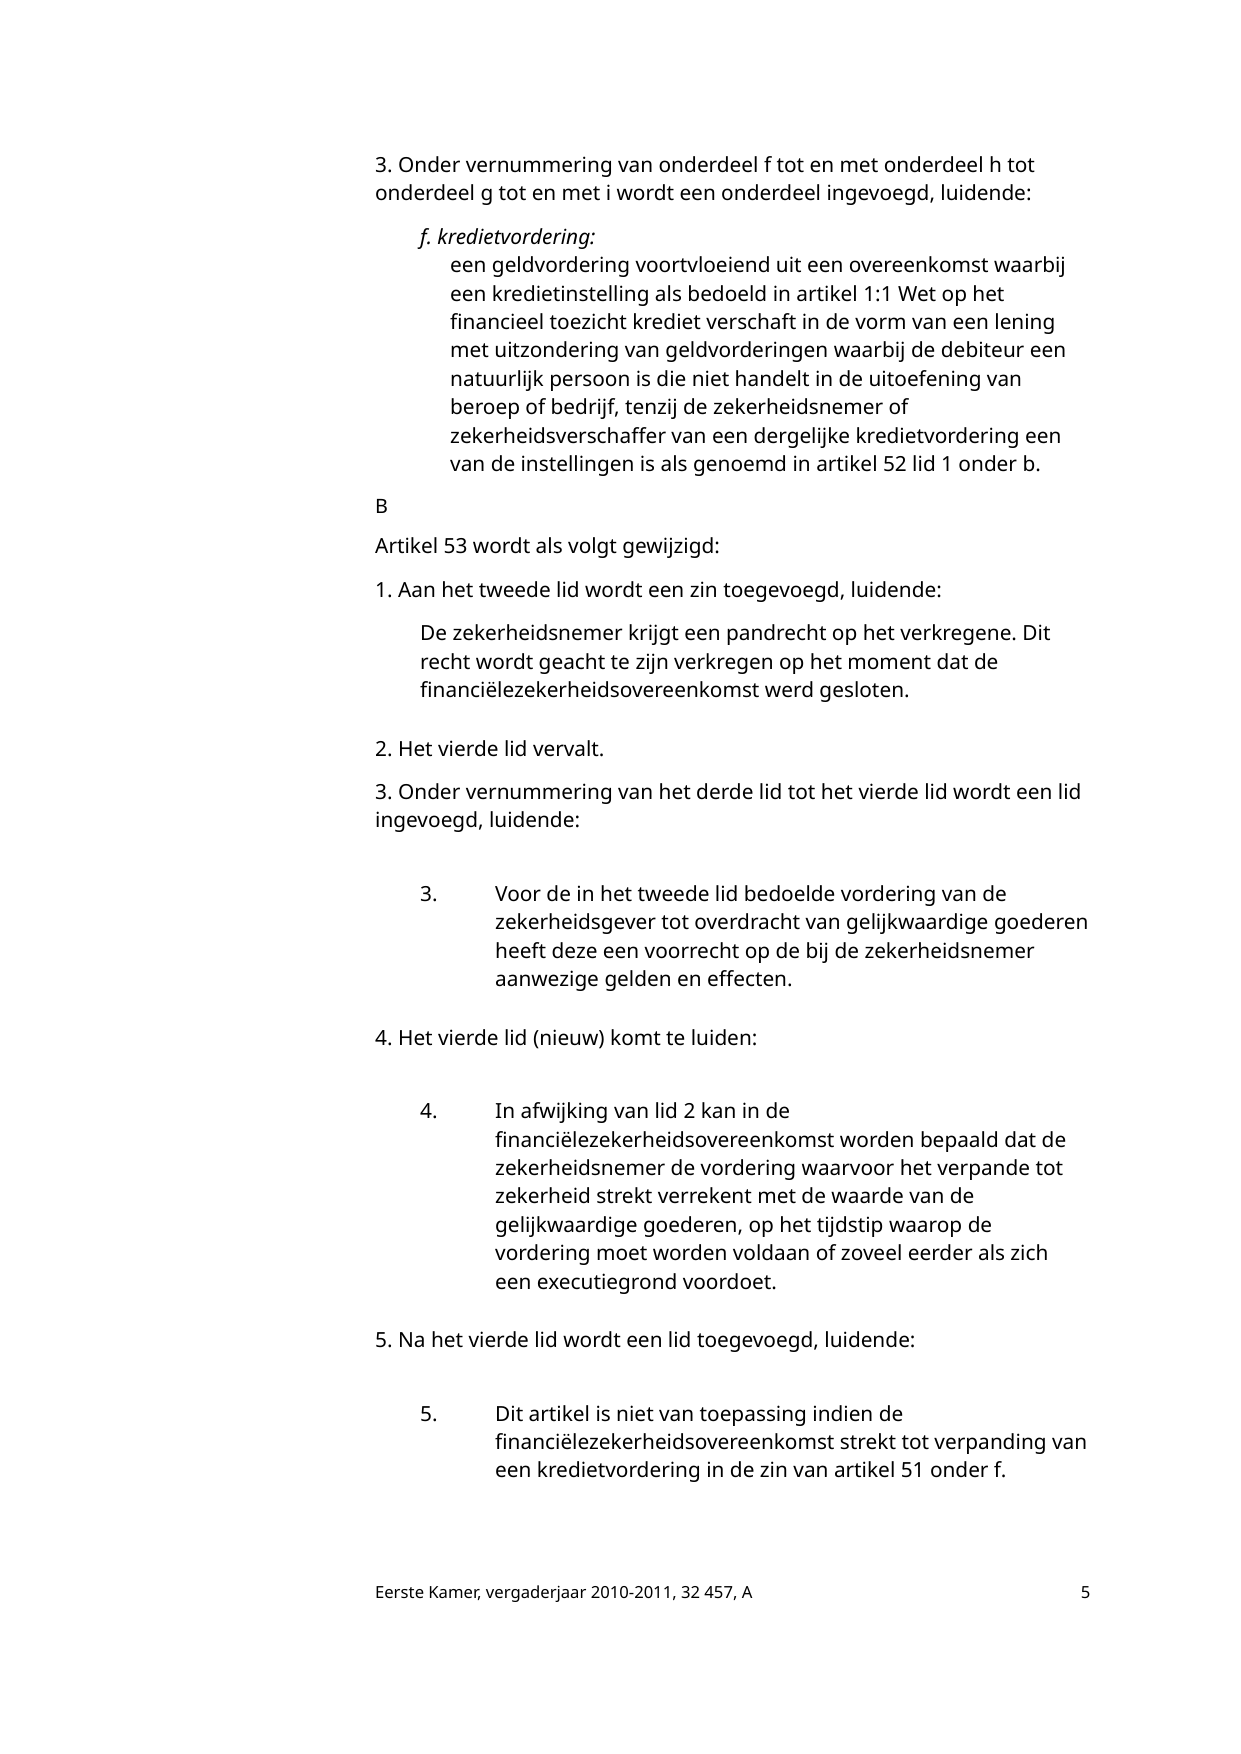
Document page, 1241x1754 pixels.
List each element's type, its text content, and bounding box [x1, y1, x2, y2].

list Voor de in het tweede lid bedoelde vordering van de zekerheidsgever tot overdracht van gelijkwaardige goederen heeft deze een voorrecht op de bij de zekerheidsnemer aanwezige gelden en effecten. [420, 879, 1090, 993]
text 3. Onder vernummering van het derde lid tot het vierde lid wordt een lid ingevoegd, luidende: [375, 777, 1090, 834]
text Artikel 53 wordt als volgt gewijzigd: [375, 532, 1090, 560]
text 4. Het vierde lid (nieuw) komt te luiden: [375, 1023, 1090, 1051]
text f. kredietvordering: [420, 222, 1090, 250]
text een geldvordering voortvloeiend uit een overeenkomst waarbij een kredietinstelling als bedoeld in artikel 1:1 Wet op het financieel toezicht krediet verschaft in de vorm van een lening met uitzondering van geldvorderingen waarbij de debiteur een natuurlijk persoon is die niet handelt in de uitoefening van beroep of bedrijf, tenzij de zekerheidsnemer of zekerheidsverschaffer van een dergelijke kredietvordering een van de instellingen is als genoemd in artikel 52 lid 1 onder b. [450, 250, 1090, 478]
text B [375, 493, 1090, 520]
text 2. Het vierde lid vervalt. [375, 734, 1090, 762]
text De zekerheidsnemer krijgt een pandrecht op het verkregene. Dit recht wordt geacht te zijn verkregen op het moment dat de financiëlezekerheidsovereenkomst werd gesloten. [420, 618, 1090, 704]
list Dit artikel is niet van toepassing indien de financiëlezekerheidsovereenkomst strekt tot verpanding van een kredietvordering in de zin van artikel 51 onder f. [420, 1399, 1090, 1484]
text 1. Aan het tweede lid wordt een zin toegevoegd, luidende: [375, 575, 1090, 603]
text 3. Onder vernummering van onderdeel f tot en met onderdeel h tot onderdeel g tot en met i wordt een onderdeel ingevoegd, luidende: [375, 150, 1090, 207]
text 5. Na het vierde lid wordt een lid toegevoegd, luidende: [375, 1325, 1090, 1354]
list In afwijking van lid 2 kan in de financiëlezekerheidsovereenkomst worden bepaald dat de zekerheidsnemer de vordering waarvoor het verpande tot zekerheid strekt verrekent met de waarde van de gelijkwaardige goederen, op het tijdstip waarop de vordering moet worden voldaan of zoveel eerder als zich een executiegrond voordoet. [420, 1096, 1090, 1295]
